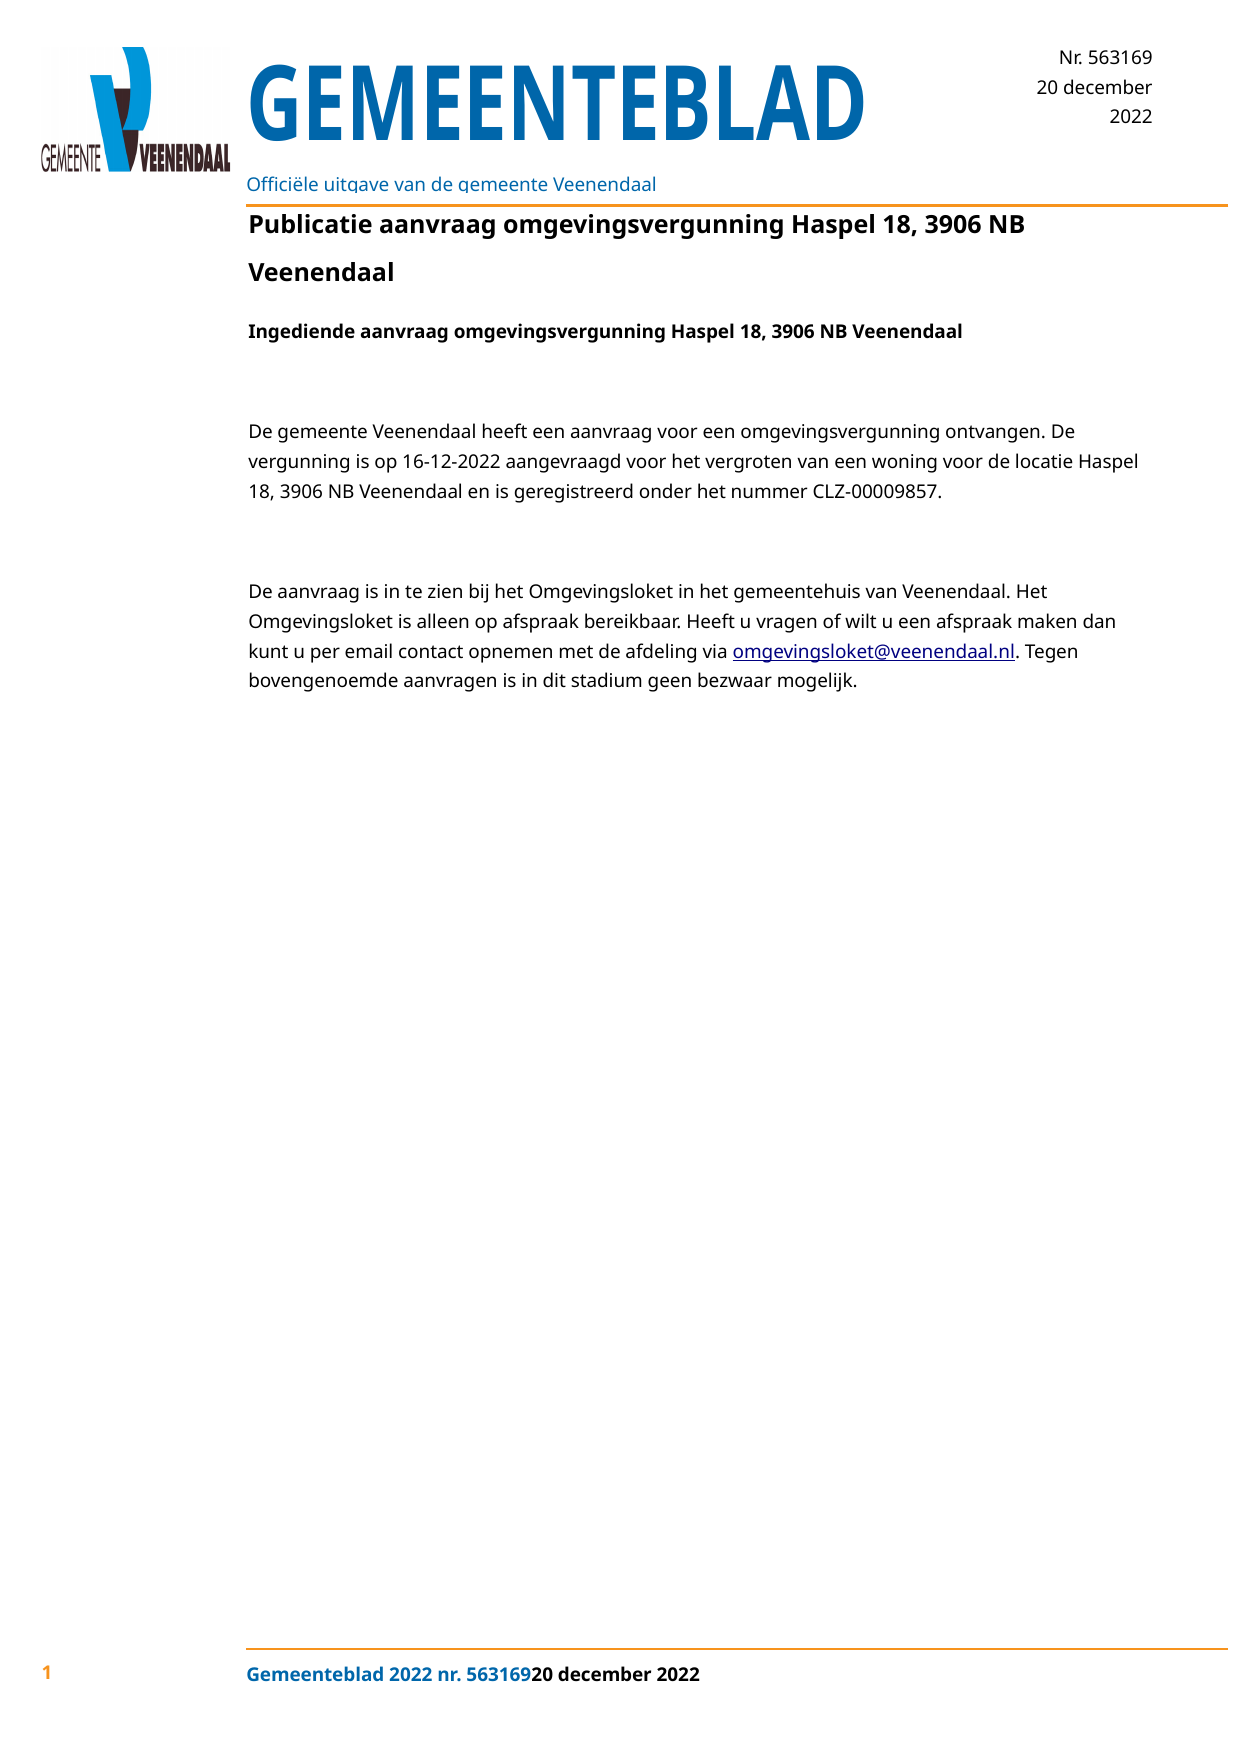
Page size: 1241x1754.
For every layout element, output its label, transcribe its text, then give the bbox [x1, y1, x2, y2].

text Ingediende aanvraag omgevingsvergunning Haspel 18, 3906 NB Veenendaal [248, 318, 1152, 344]
text De aanvraag is in te zien bij het Omgevingsloket in het gemeentehuis van Veenendaal. Het Omgevingsloket is alleen op afspraak bereikbaar. Heeft u vragen of wilt u een afspraak maken dan kunt u per email contact opnemen met de afdeling via omgevingsloket@veenendaal.nl. Tegen bovengenoemde aanvragen is in dit stadium geen bezwaar mogelijk. [248, 579, 1152, 693]
text De gemeente Veenendaal heeft een aanvraag voor een omgevingsvergunning ontvangen. De vergunning is op 16-12-2022 aangevraagd voor het vergroten van een woning voor de locatie Haspel 18, 3906 NB Veenendaal en is geregistreerd onder het nummer CLZ-00009857. [248, 419, 1152, 504]
text Publicatie aanvraag omgevingsvergunning Haspel 18, 3906 NB Veenendaal [248, 207, 1152, 288]
picture [41, 47, 130, 172]
picture [123, 47, 231, 172]
